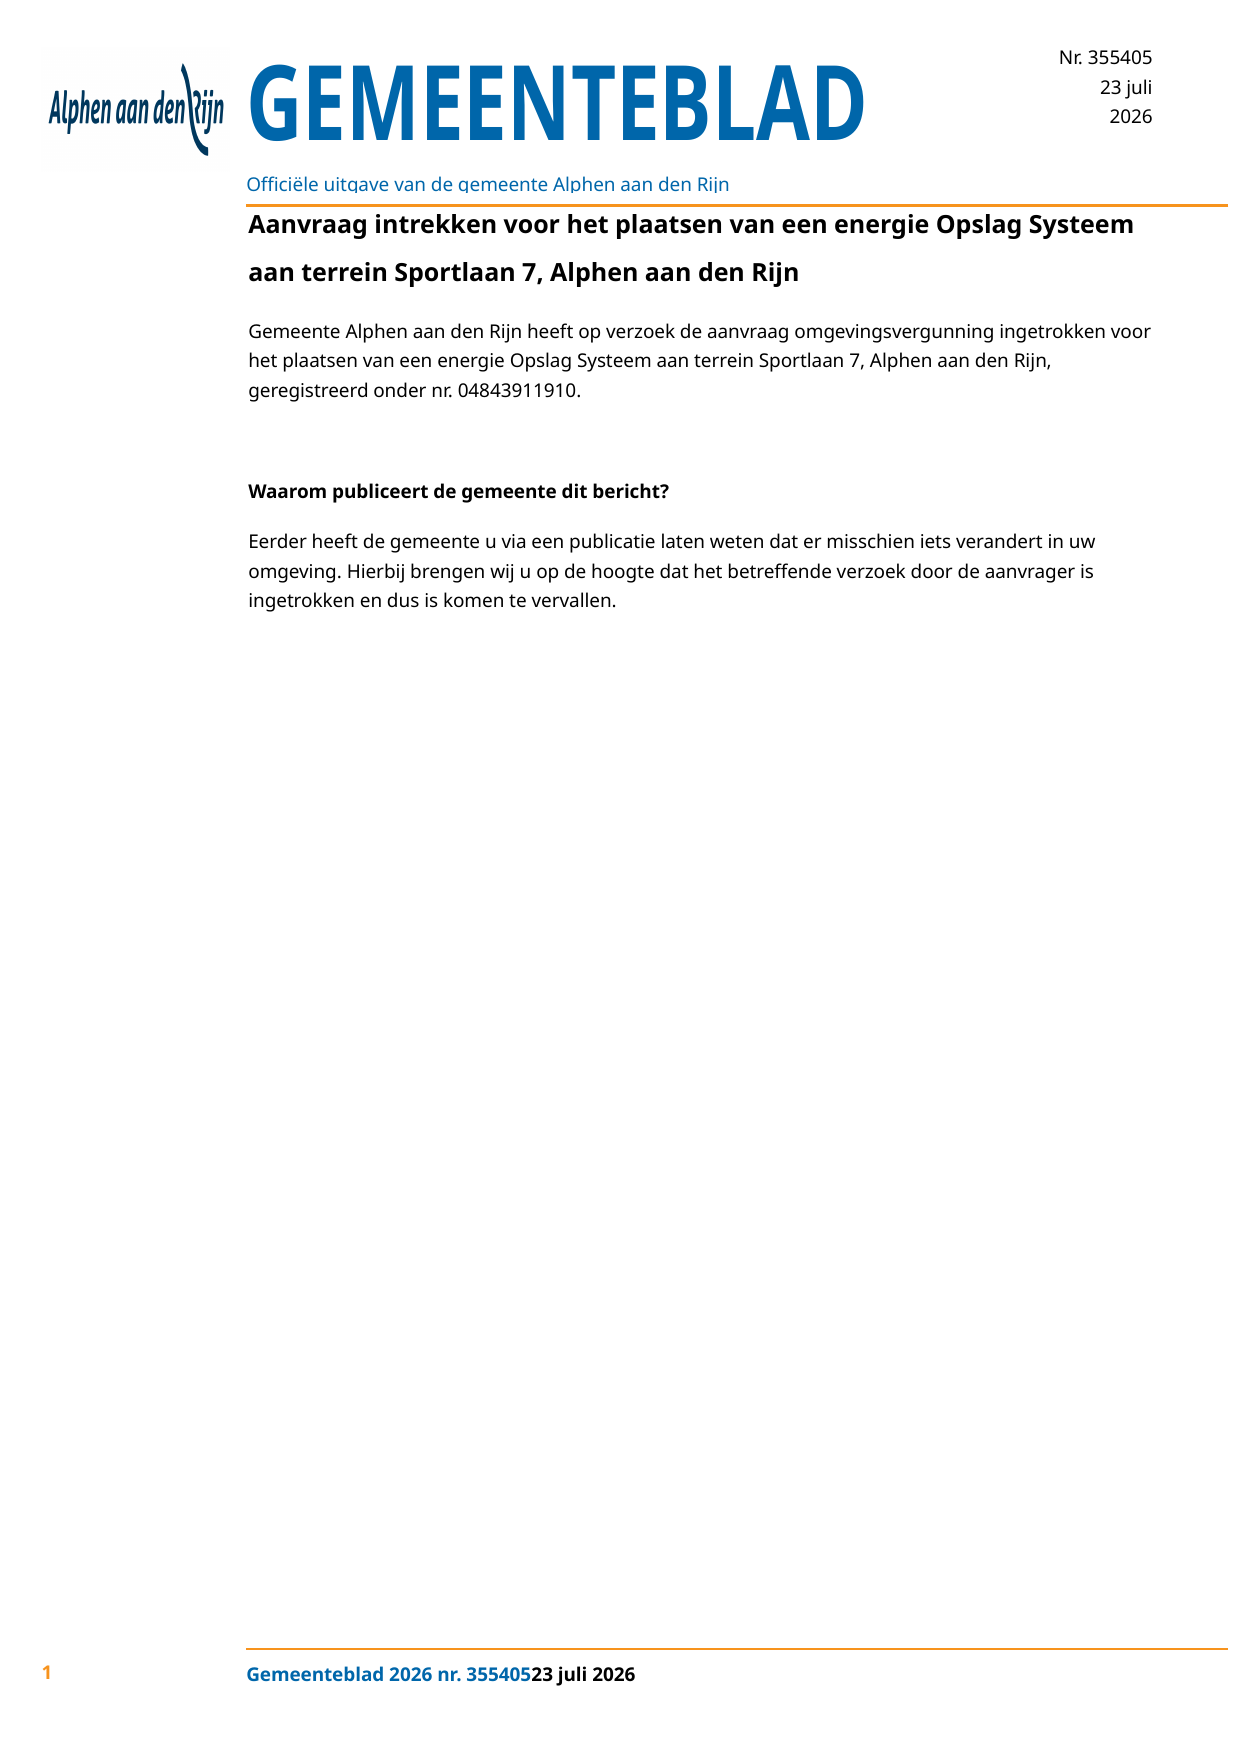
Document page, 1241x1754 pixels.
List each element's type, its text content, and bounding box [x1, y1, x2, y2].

text Aanvraag intrekken voor het plaatsen van een energie Opslag Systeem aan terrein Sportlaan 7, Alphen aan den Rijn [248, 207, 1152, 288]
picture [41, 47, 231, 172]
text Eerder heeft de gemeente u via een publicatie laten weten dat er misschien iets verandert in uw omgeving. Hierbij brengen wij u op de hoogte dat het betreffende verzoek door de aanvrager is ingetrokken en dus is komen te vervallen. [248, 528, 1152, 613]
text Waarom publiceert de gemeente dit bericht? [248, 478, 1152, 504]
text Gemeente Alphen aan den Rijn heeft op verzoek de aanvraag omgevingsvergunning ingetrokken voor het plaatsen van een energie Opslag Systeem aan terrein Sportlaan 7, Alphen aan den Rijn, geregistreerd onder nr. 04843911910. [248, 318, 1152, 403]
